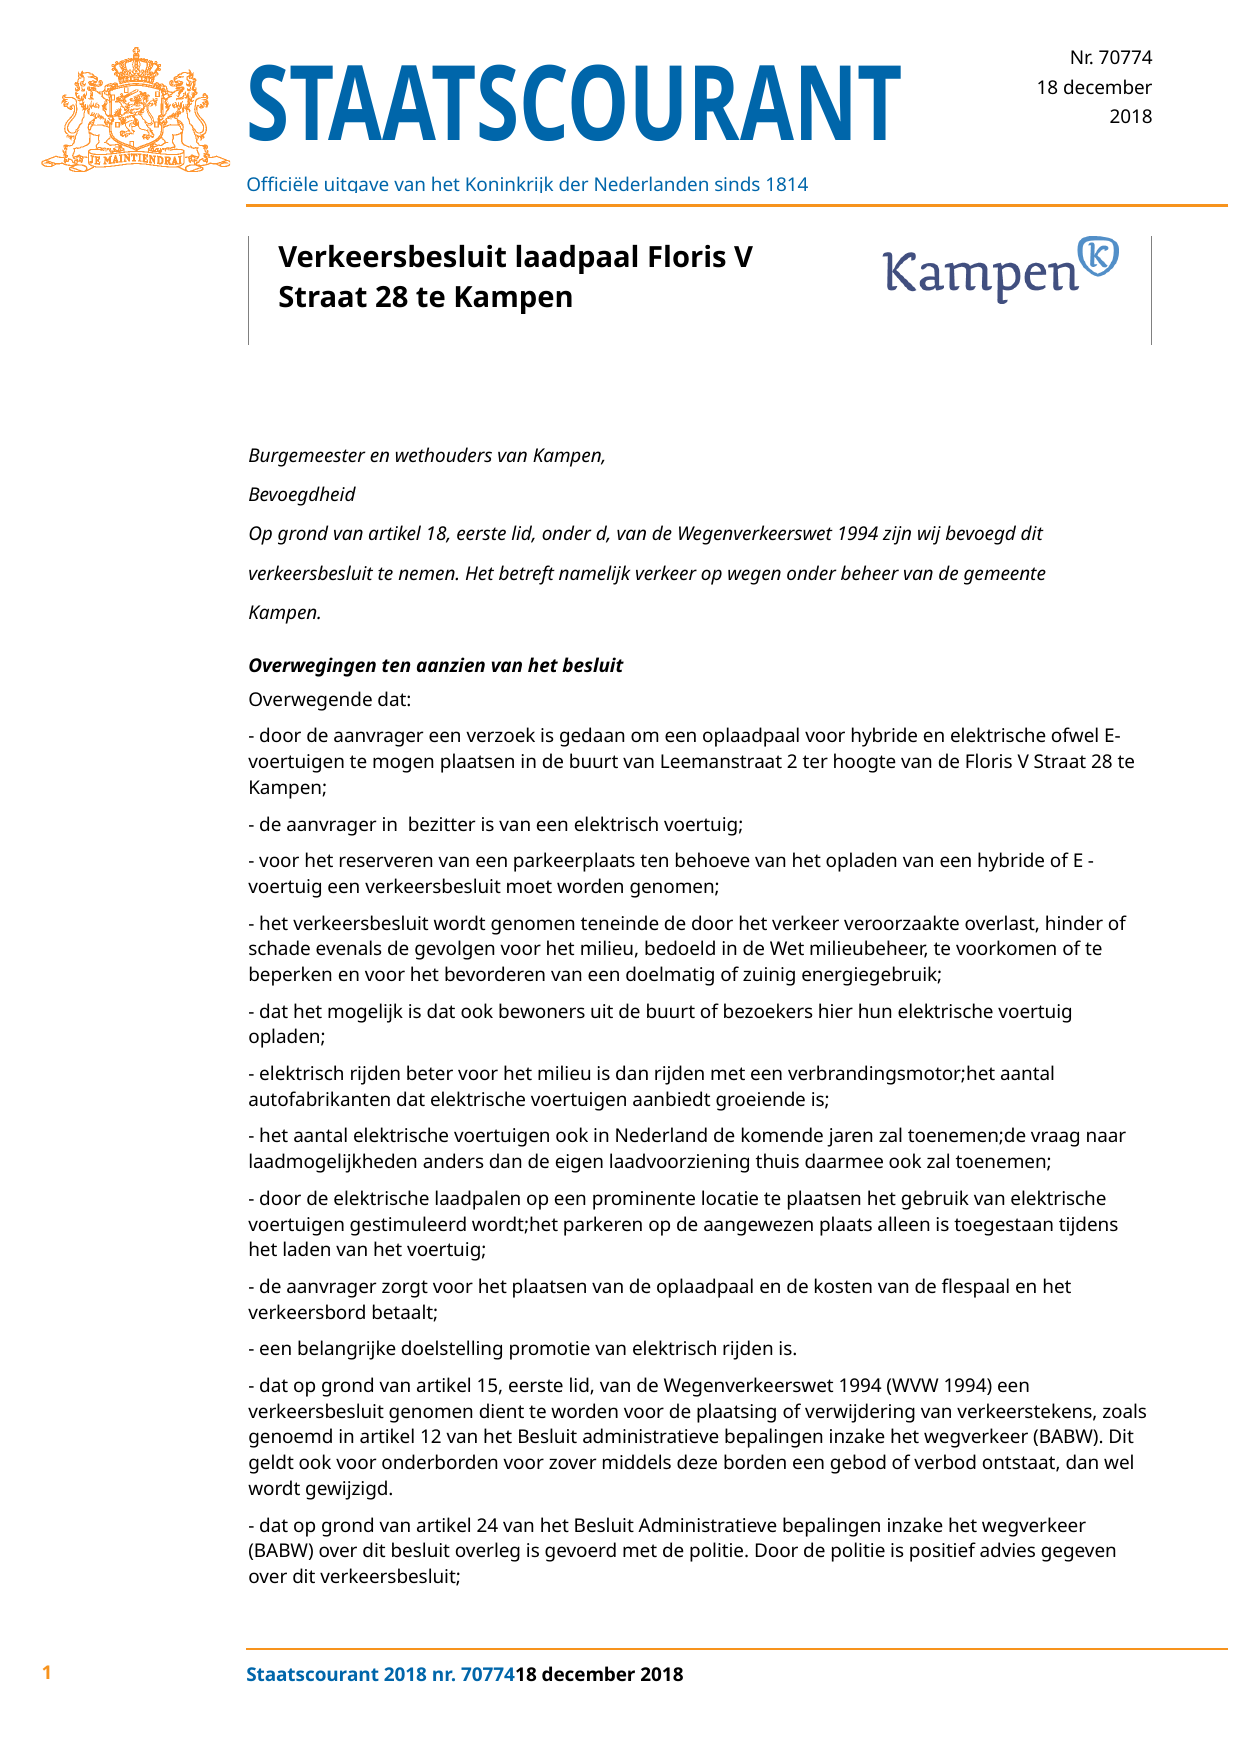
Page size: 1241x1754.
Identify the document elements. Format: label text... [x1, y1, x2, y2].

text - dat op grond van artikel 24 van het Besluit Administratieve bepalingen inzake het wegverkeer (BABW) over dit besluit overleg is gevoerd met de politie. Door de politie is positief advies gegeven over dit verkeersbesluit; [248, 1512, 1152, 1589]
text - de aanvrager in bezitter is van een elektrisch voertuig; [248, 811, 1152, 836]
text - het aantal elektrische voertuigen ook in Nederland de komende jaren zal toenemen;de vraag naar laadmogelijkheden anders dan de eigen laadvoorziening thuis daarmee ook zal toenemen; [248, 1123, 1152, 1174]
table_header [850, 304, 1151, 345]
text Bevoegdheid [248, 481, 1152, 507]
picture [882, 236, 1119, 304]
text - de aanvrager zorgt voor het plaatsen van de oplaadpaal en de kosten van de flespaal en het verkeersbord betaalt; [248, 1273, 1152, 1325]
table_header [1119, 236, 1151, 303]
text - een belangrijke doelstelling promotie van elektrisch rijden is. [248, 1336, 1152, 1361]
text - elektrisch rijden beter voor het milieu is dan rijden met een verbrandingsmotor;het aantal autofabrikanten dat elektrische voertuigen aanbiedt groeiende is; [248, 1060, 1152, 1112]
text - dat het mogelijk is dat ook bewoners uit de buurt of bezoekers hier hun elektrische voertuig opladen; [248, 998, 1152, 1049]
text - door de elektrische laadpalen op een prominente locatie te plaatsen het gebruik van elektrische voertuigen gestimuleerd wordt;het parkeren op de aangewezen plaats alleen is toegestaan tijdens het laden van het voertuig; [248, 1185, 1152, 1262]
text - het verkeersbesluit wordt genomen teneinde de door het verkeer veroorzaakte overlast, hinder of schade evenals de gevolgen voor het milieu, bedoeld in de Wet milieubeheer, te voorkomen of te beperken en voor het bevorderen van een doelmatig of zuinig energiegebruik; [248, 910, 1152, 987]
text Overwegende dat: [248, 686, 1152, 712]
text Kampen. [248, 599, 1152, 625]
picture [41, 47, 231, 172]
table_header [850, 236, 882, 303]
text - door de aanvrager een verzoek is gedaan om een oplaadpaal voor hybride en elektrische ofwel E-voertuigen te mogen plaatsen in de buurt van Leemanstraat 2 ter hoogte van de Floris V Straat 28 te Kampen; [248, 723, 1152, 800]
table_header Verkeersbesluit laadpaal Floris V Straat 28 te Kampen [249, 236, 850, 345]
text Op grond van artikel 18, eerste lid, onder d, van de Wegenverkeerswet 1994 zijn wij bevoegd dit [248, 521, 1152, 546]
text - voor het reserveren van een parkeerplaats ten behoeve van het opladen van een hybride of E -voertuig een verkeersbesluit moet worden genomen; [248, 847, 1152, 899]
text - dat op grond van artikel 15, eerste lid, van de Wegenverkeerswet 1994 (WVW 1994) een verkeersbesluit genomen dient te worden voor de plaatsing of verwijdering van verkeerstekens, zoals genoemd in artikel 12 van het Besluit administratieve bepalingen inzake het wegverkeer (BABW). Dit geldt ook voor onderborden voor zover middels deze borden een gebod of verbod ontstaat, dan wel wordt gewijzigd. [248, 1372, 1152, 1501]
text Burgemeester en wethouders van Kampen, [248, 442, 1152, 468]
text verkeersbesluit te nemen. Het betreft namelijk verkeer op wegen onder beheer van de gemeente [248, 560, 1152, 586]
text Overwegingen ten aanzien van het besluit [248, 652, 1152, 678]
